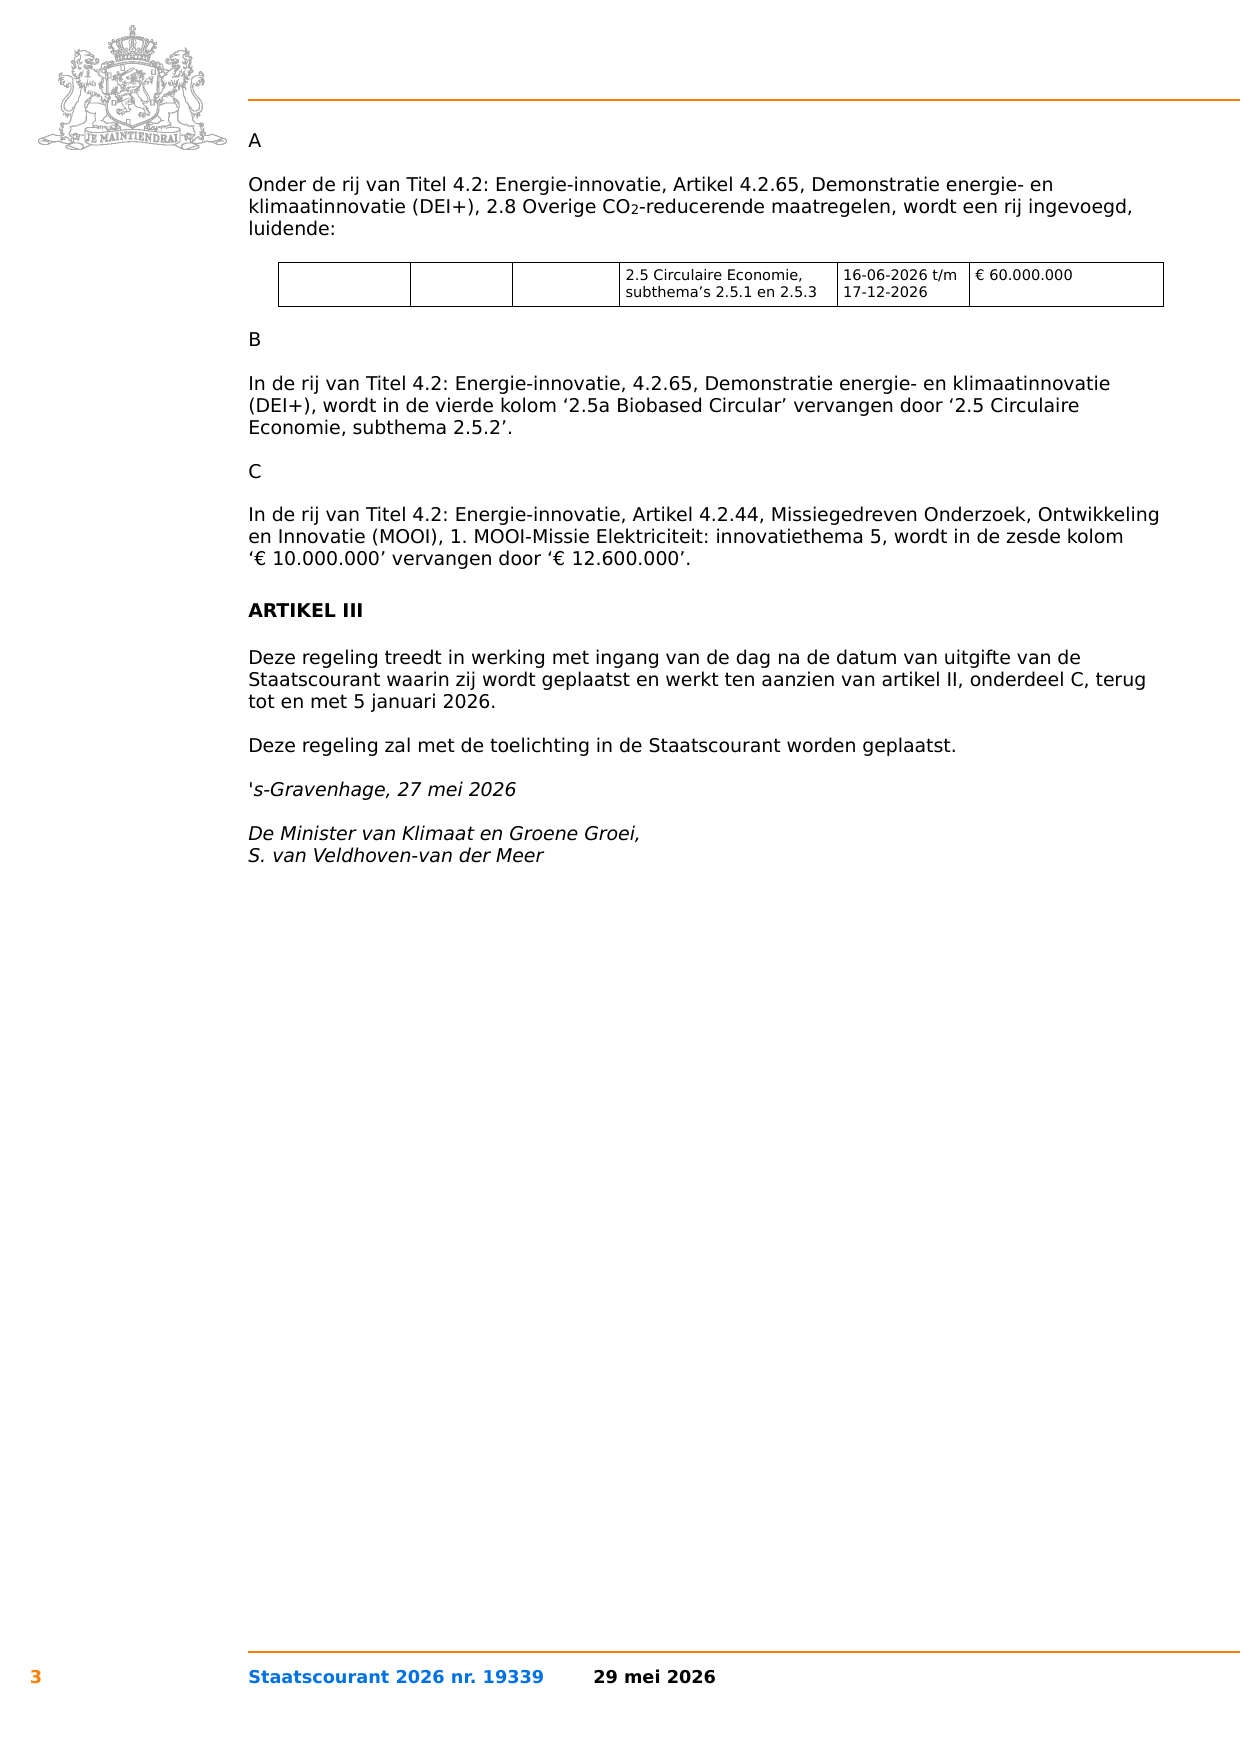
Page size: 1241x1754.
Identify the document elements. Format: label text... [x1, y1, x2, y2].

text Onder de rij van Titel 4.2: Energie-innovatie, Artikel 4.2.65, Demonstratie energie- en klimaatinnovatie (DEI+), 2.8 Overige CO2-reducerende maatregelen, wordt een rij ingevoegd, luidende: [248, 174, 1163, 240]
text C [248, 461, 1163, 482]
table_header € 60.000.000 [970, 263, 1163, 306]
table_header 16-06-2026 t/m 17-12-2026 [838, 263, 969, 306]
text B [248, 329, 1163, 351]
table_header 2.5 Circulaire Economie, subthema’s 2.5.1 en 2.5.3 [620, 263, 837, 306]
text 's-Gravenhage, 27 mei 2026 [248, 779, 1163, 801]
table_header [513, 263, 619, 306]
picture [38, 25, 227, 150]
text De Minister van Klimaat en Groene Groei, S. van Veldhoven-van der Meer [248, 823, 1163, 867]
text Deze regeling treedt in werking met ingang van de dag na de datum van uitgifte van de Staatscourant waarin zij wordt geplaatst en werkt ten aanzien van artikel II, onderdeel C, terug tot en met 5 januari 2026. [248, 647, 1163, 713]
text In de rij van Titel 4.2: Energie-innovatie, 4.2.65, Demonstratie energie- en klimaatinnovatie (DEI+), wordt in de vierde kolom ‘2.5a Biobased Circular’ vervangen door ‘2.5 Circulaire Economie, subthema 2.5.2’. [248, 373, 1163, 439]
text A [248, 130, 1163, 152]
table_header [411, 263, 512, 306]
subtitle ARTIKEL III [248, 600, 1163, 622]
table_header [279, 263, 410, 306]
text In de rij van Titel 4.2: Energie-innovatie, Artikel 4.2.44, Missiegedreven Onderzoek, Ontwikkeling en Innovatie (MOOI), 1. MOOI-Missie Elektriciteit: innovatiethema 5, wordt in de zesde kolom ‘€ 10.000.000’ vervangen door ‘€ 12.600.000’. [248, 504, 1163, 570]
text Deze regeling zal met de toelichting in de Staatscourant worden geplaatst. [248, 735, 1163, 757]
